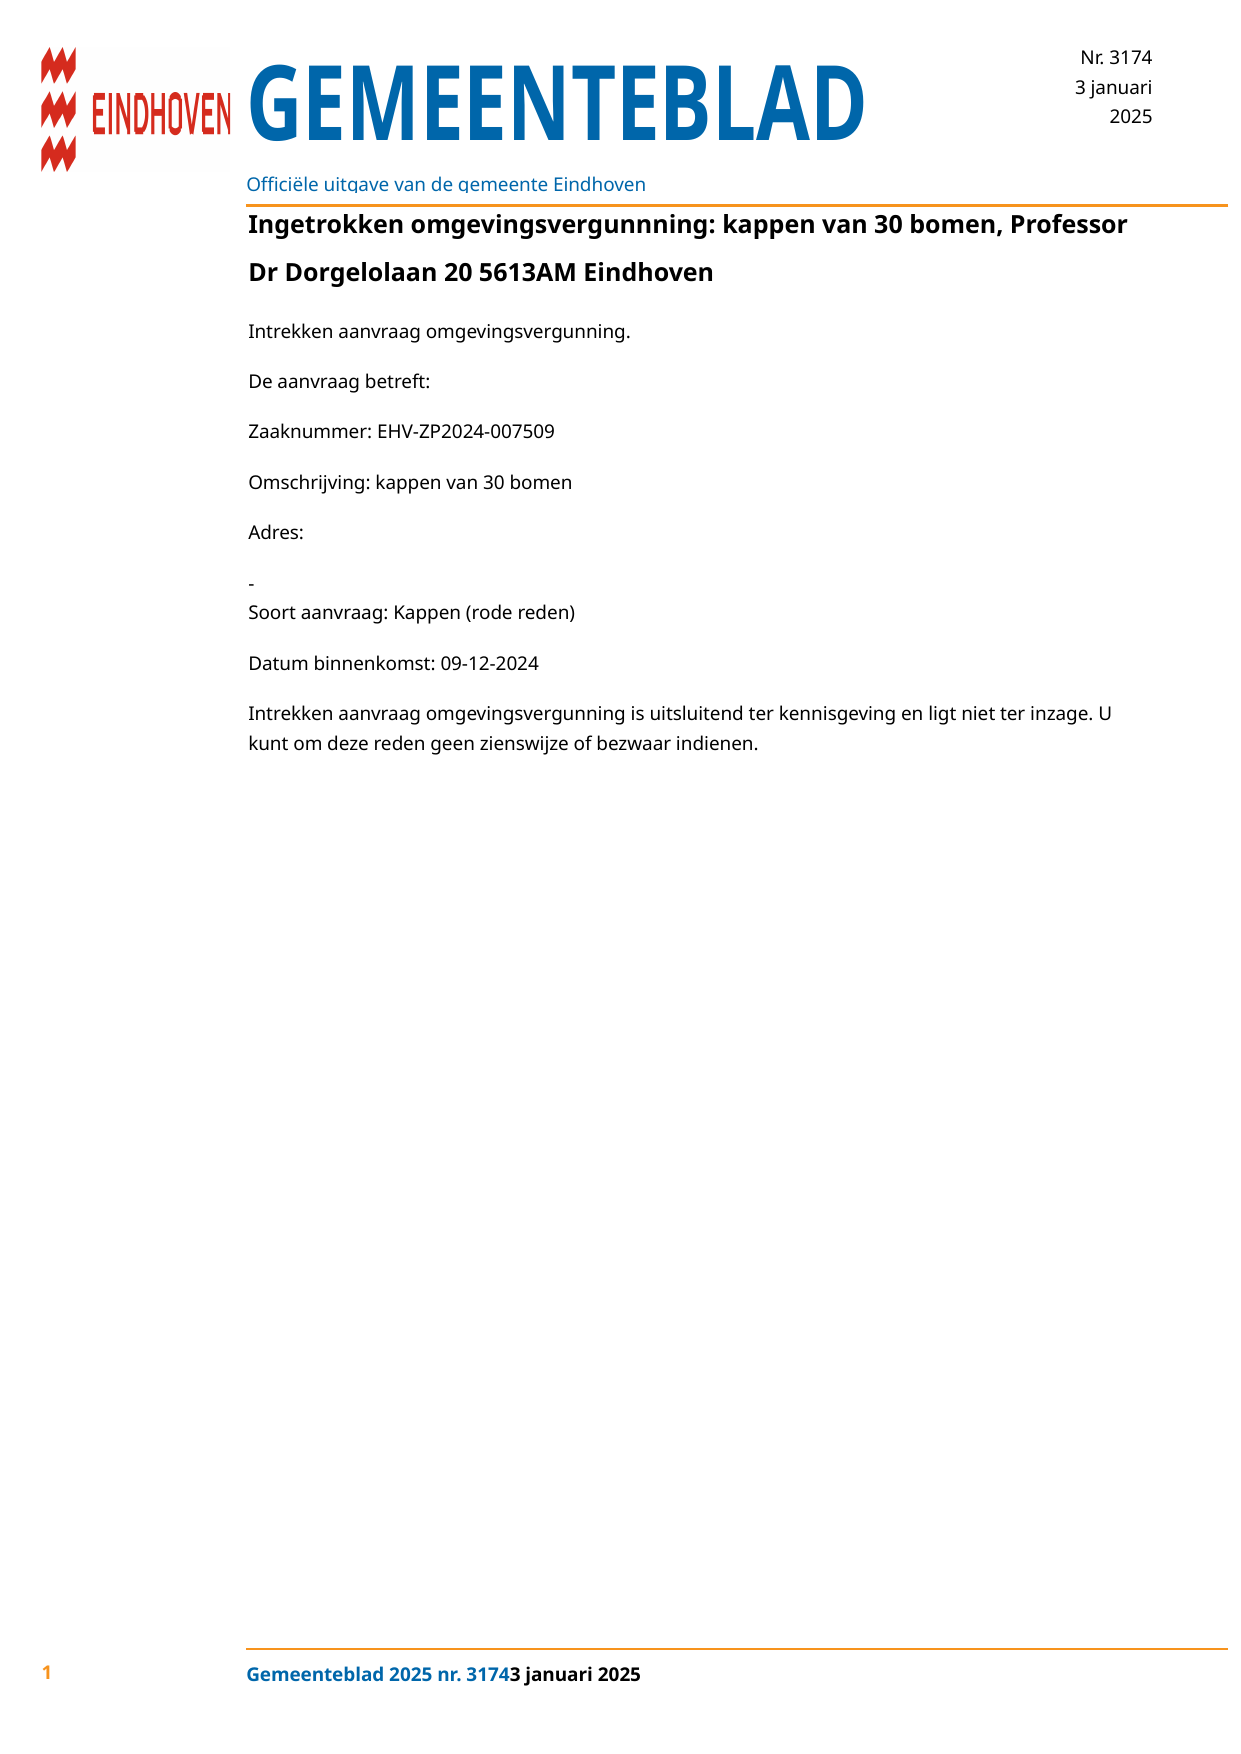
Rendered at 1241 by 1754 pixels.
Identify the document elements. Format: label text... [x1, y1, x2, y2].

text De aanvraag betreft: [248, 368, 1152, 394]
text Datum binnenkomst: 09-12-2024 [248, 650, 1152, 676]
text Omschrijving: kappen van 30 bomen [248, 469, 1152, 495]
text Ingetrokken omgevingsvergunnning: kappen van 30 bomen, Professor Dr Dorgelolaan 20 5613AM Eindhoven [248, 207, 1152, 288]
text Intrekken aanvraag omgevingsvergunning is uitsluitend ter kennisgeving en ligt niet ter inzage. U kunt om deze reden geen zienswijze of bezwaar indienen. [248, 700, 1152, 756]
text Zaaknummer: EHV-ZP2024-007509 [248, 419, 1152, 444]
text Soort aanvraag: Kappen (rode reden) [248, 599, 1152, 625]
picture [41, 47, 231, 172]
text Intrekken aanvraag omgevingsvergunning. [248, 318, 1152, 344]
text Adres: [248, 519, 1152, 545]
